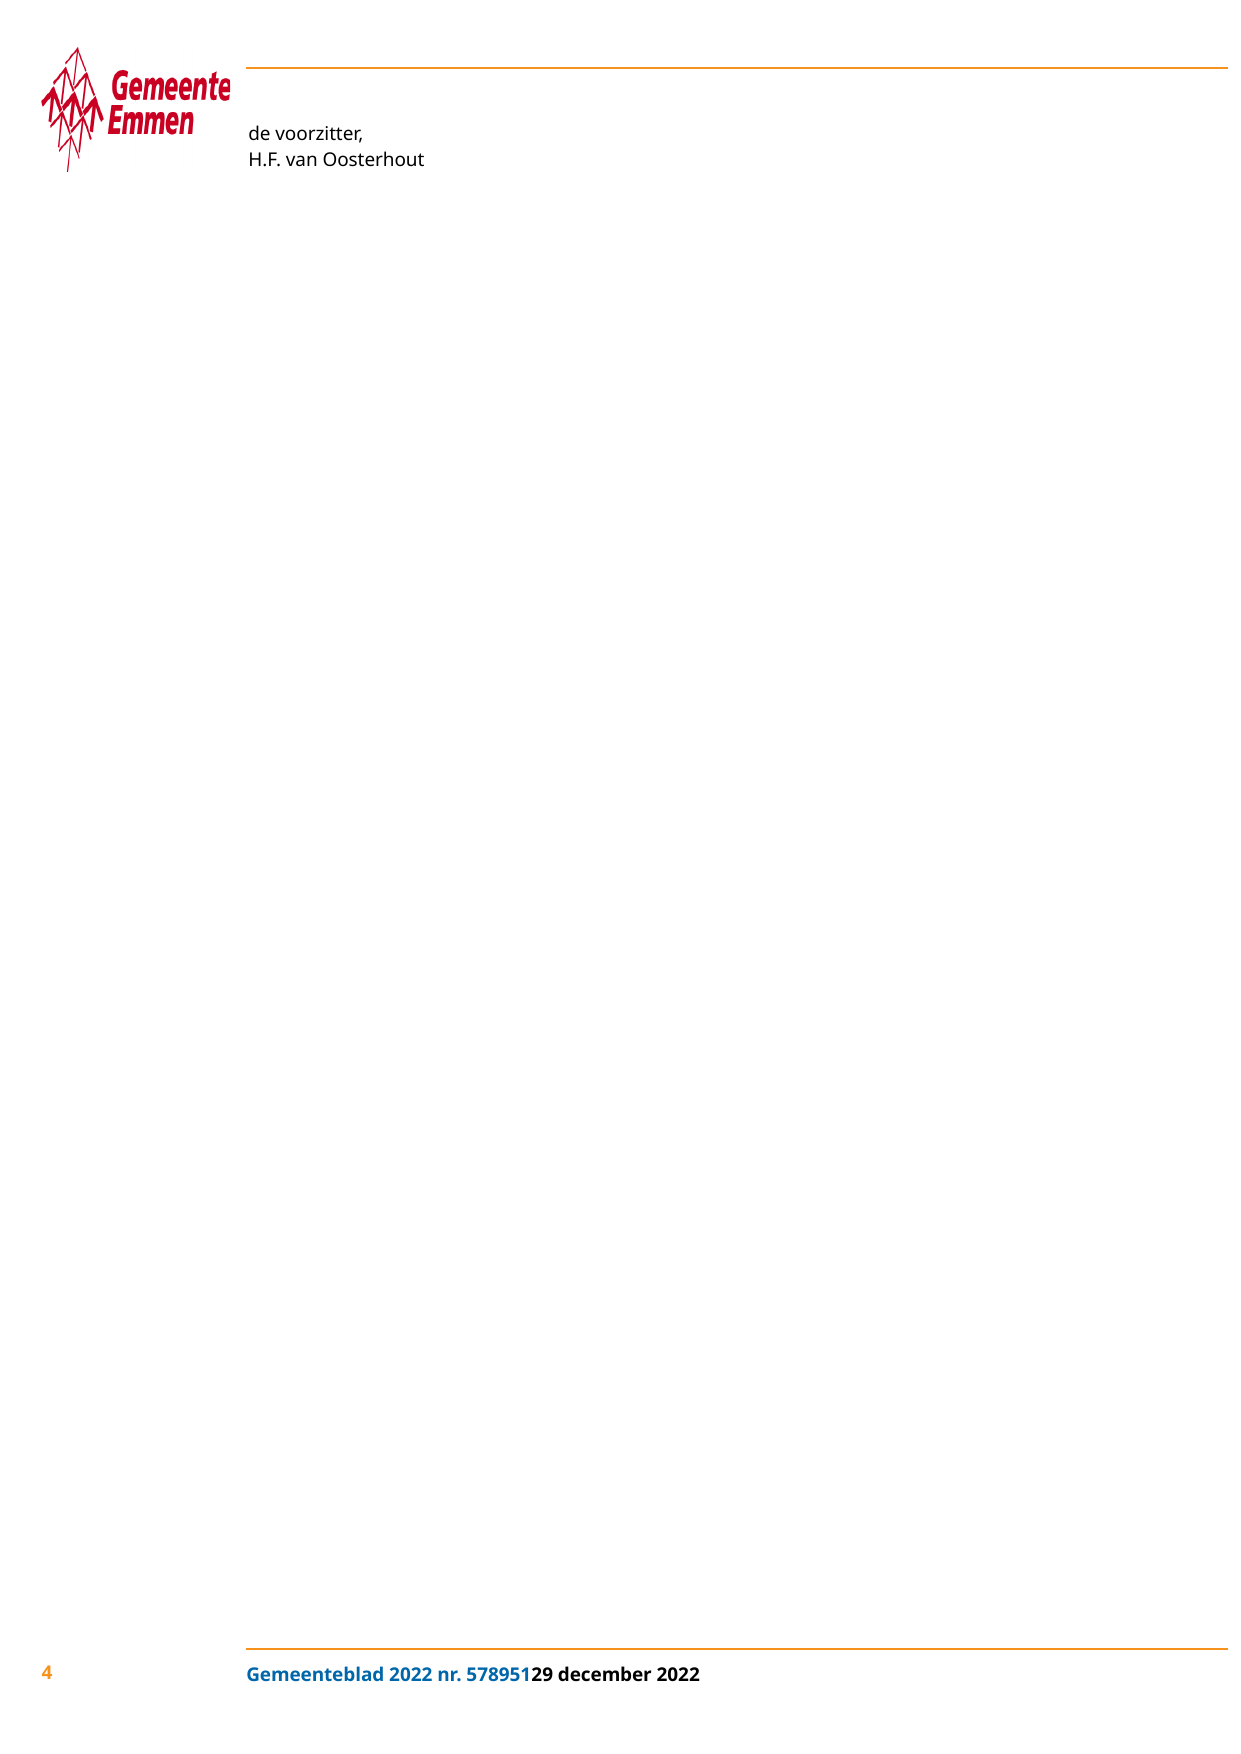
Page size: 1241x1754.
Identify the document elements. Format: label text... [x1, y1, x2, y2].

picture [41, 47, 231, 172]
text de voorzitter, [248, 121, 1152, 146]
text H.F. van Oosterhout [248, 146, 1152, 172]
